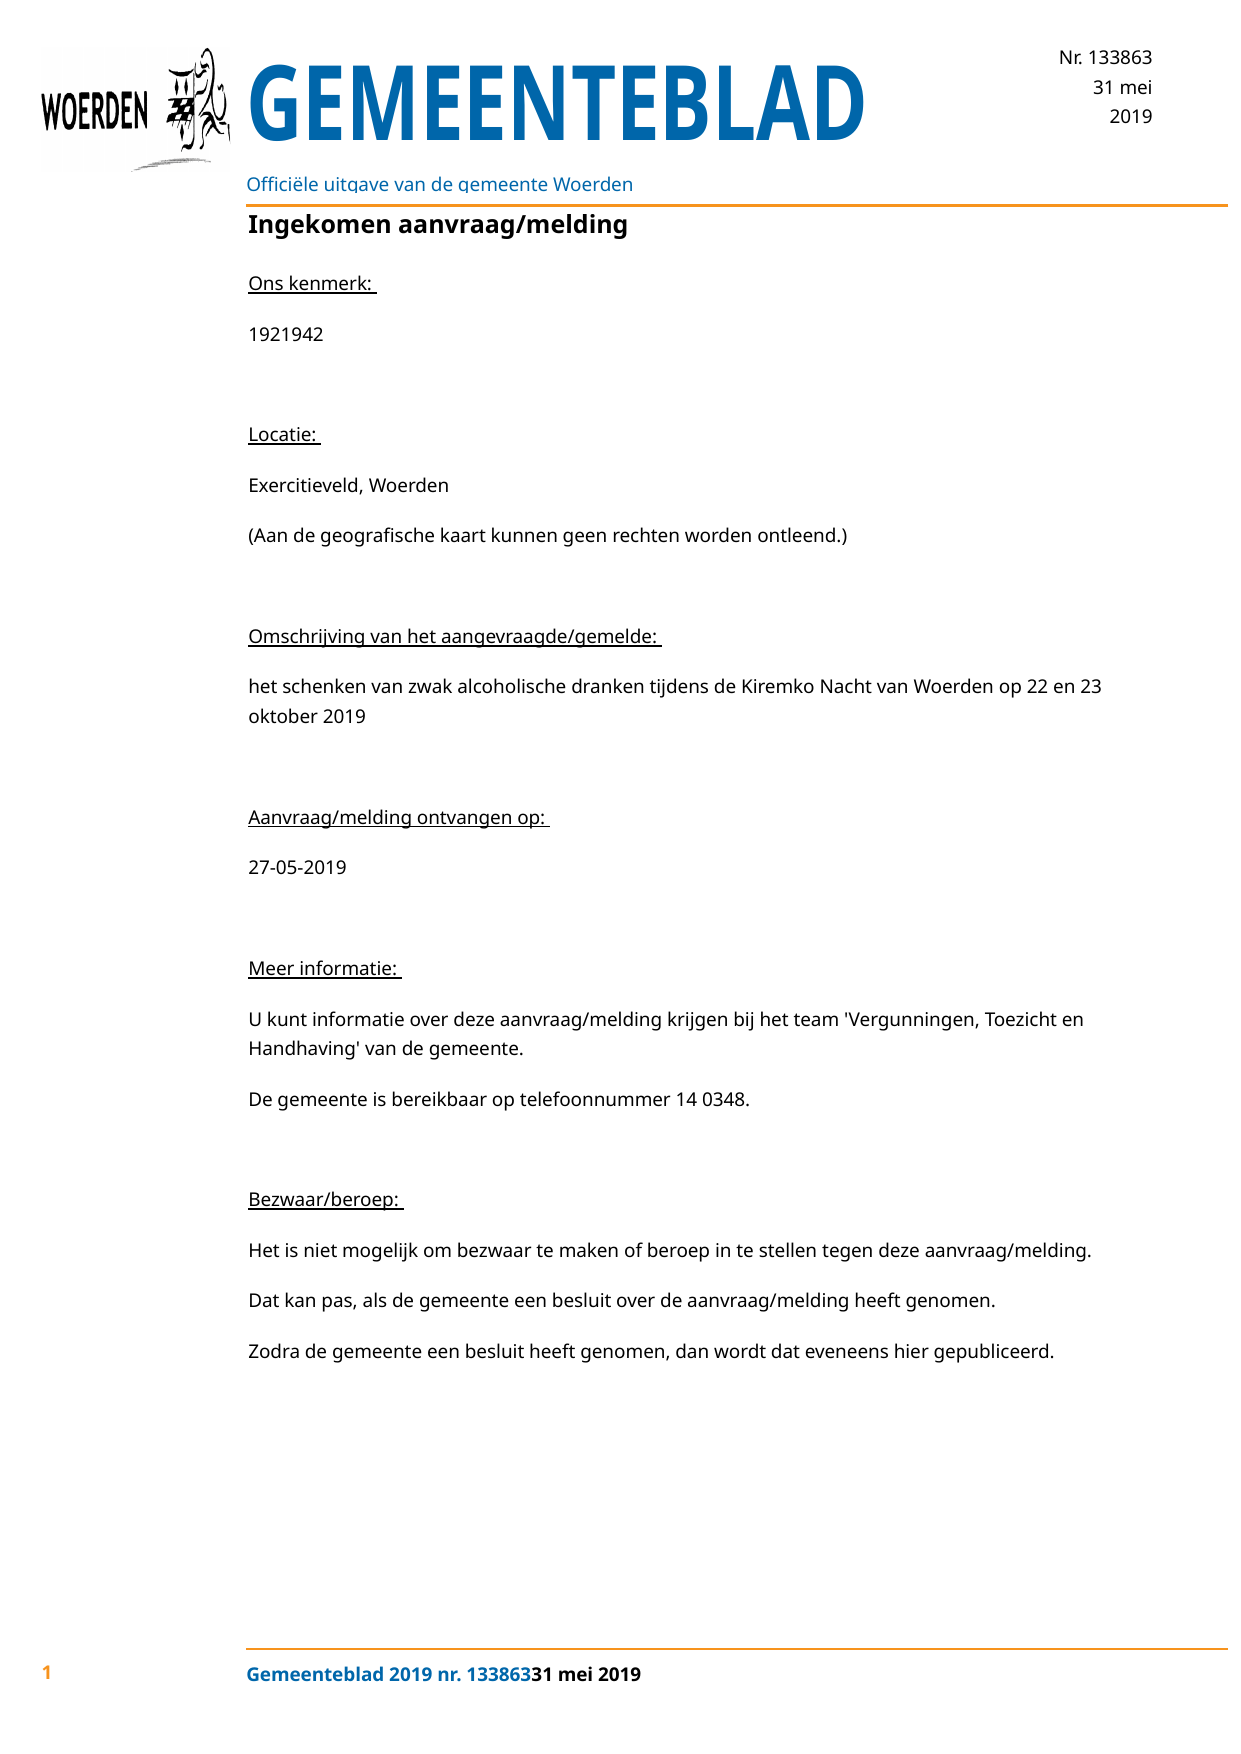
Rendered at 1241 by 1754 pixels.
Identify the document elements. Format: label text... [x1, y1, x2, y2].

text De gemeente is bereikbaar op telefoonnummer 14 0348. [248, 1086, 1152, 1111]
text U kunt informatie over deze aanvraag/melding krijgen bij het team 'Vergunningen, Toezicht en Handhaving' van de gemeente. [248, 1006, 1152, 1061]
text Exercitieveld, Woerden [248, 472, 1152, 498]
text Dat kan pas, als de gemeente een besluit over de aanvraag/melding heeft genomen. [248, 1287, 1152, 1313]
text 1921942 [248, 321, 1152, 346]
text 27-05-2019 [248, 854, 1152, 880]
text Ingekomen aanvraag/melding [248, 207, 1152, 241]
text Zodra de gemeente een besluit heeft genomen, dan wordt dat eveneens hier gepubliceerd. [248, 1338, 1152, 1363]
text Meer informatie: [248, 955, 1152, 981]
text Het is niet mogelijk om bezwaar te maken of beroep in te stellen tegen deze aanvraag/melding. [248, 1237, 1152, 1263]
text Omschrijving van het aangevraagde/gemelde: [248, 623, 1152, 649]
picture [41, 47, 231, 172]
text Locatie: [248, 422, 1152, 447]
text Bezwaar/beroep: [248, 1187, 1152, 1212]
text Ons kenmerk: [248, 270, 1152, 296]
text Aanvraag/melding ontvangen op: [248, 804, 1152, 830]
text het schenken van zwak alcoholische dranken tijdens de Kiremko Nacht van Woerden op 22 en 23 oktober 2019 [248, 674, 1152, 729]
text (Aan de geografische kaart kunnen geen rechten worden ontleend.) [248, 522, 1152, 548]
